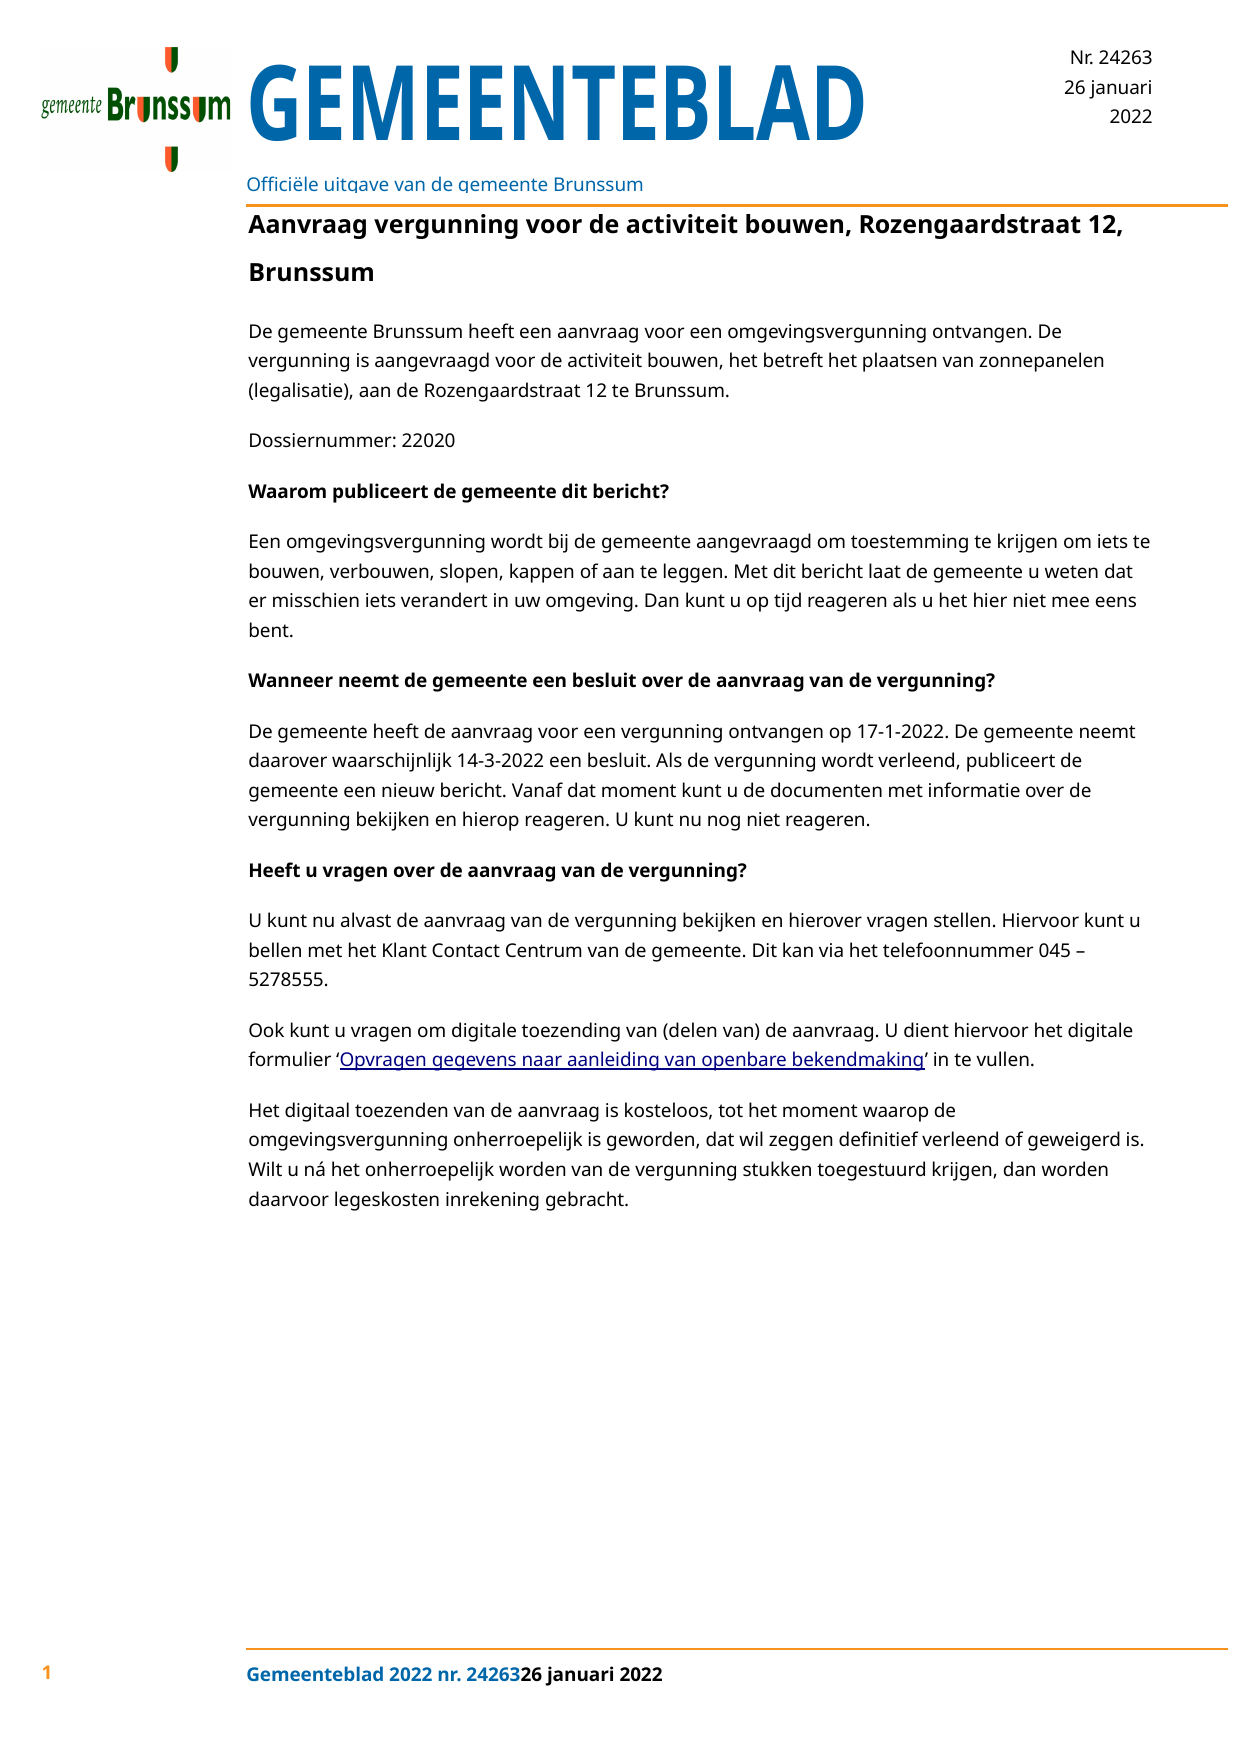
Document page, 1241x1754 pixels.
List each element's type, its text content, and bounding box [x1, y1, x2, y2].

text Heeft u vragen over de aanvraag van de vergunning? [248, 857, 1152, 883]
text Een omgevingsvergunning wordt bij de gemeente aangevraagd om toestemming te krijgen om iets te bouwen, verbouwen, slopen, kappen of aan te leggen. Met dit bericht laat de gemeente u weten dat er misschien iets verandert in uw omgeving. Dan kunt u op tijd reageren als u het hier niet mee eens bent. [248, 528, 1152, 643]
text Aanvraag vergunning voor de activiteit bouwen, Rozengaardstraat 12, Brunssum [248, 207, 1152, 288]
text Wanneer neemt de gemeente een besluit over de aanvraag van de vergunning? [248, 667, 1152, 693]
text Ook kunt u vragen om digitale toezending van (delen van) de aanvraag. U dient hiervoor het digitale formulier ‘Opvragen gegevens naar aanleiding van openbare bekendmaking’ in te vullen. [248, 1017, 1152, 1072]
text Dossiernummer: 22020 [248, 427, 1152, 453]
text Het digitaal toezenden van de aanvraag is kosteloos, tot het moment waarop de omgevingsvergunning onherroepelijk is geworden, dat wil zeggen definitief verleend of geweigerd is. Wilt u ná het onherroepelijk worden van de vergunning stukken toegestuurd krijgen, dan worden daarvoor legeskosten inrekening gebracht. [248, 1097, 1152, 1212]
text U kunt nu alvast de aanvraag van de vergunning bekijken en hierover vragen stellen. Hiervoor kunt u bellen met het Klant Contact Centrum van de gemeente. Dit kan via het telefoonnummer 045 – 5278555. [248, 907, 1152, 992]
text De gemeente Brunssum heeft een aanvraag voor een omgevingsvergunning ontvangen. De vergunning is aangevraagd voor de activiteit bouwen, het betreft het plaatsen van zonnepanelen (legalisatie), aan de Rozengaardstraat 12 te Brunssum. [248, 318, 1152, 403]
text Waarom publiceert de gemeente dit bericht? [248, 478, 1152, 504]
text De gemeente heeft de aanvraag voor een vergunning ontvangen op 17-1-2022. De gemeente neemt daarover waarschijnlijk 14-3-2022 een besluit. Als de vergunning wordt verleend, publiceert de gemeente een nieuw bericht. Vanaf dat moment kunt u de documenten met informatie over de vergunning bekijken en hierop reageren. U kunt nu nog niet reageren. [248, 718, 1152, 832]
picture [41, 47, 231, 172]
